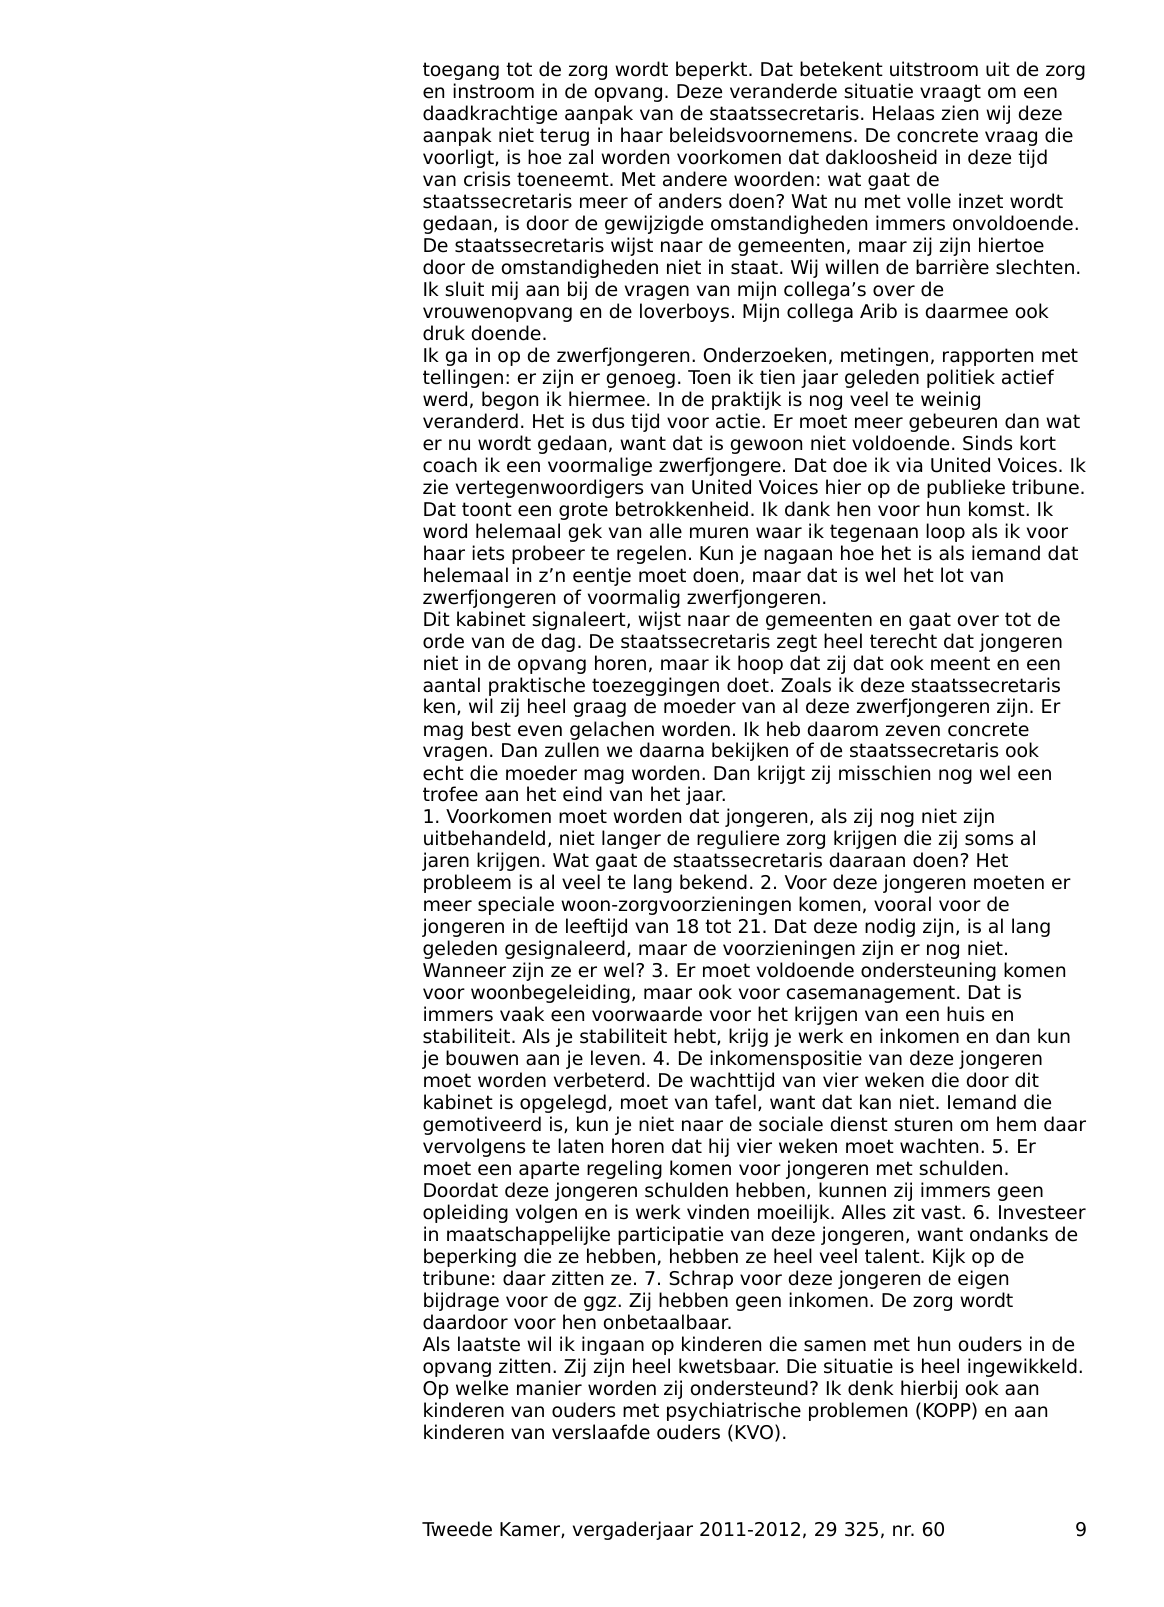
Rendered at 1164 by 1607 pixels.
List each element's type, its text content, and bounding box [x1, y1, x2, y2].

text Ik ga in op de zwerfjongeren. Onderzoeken, metingen, rapporten met tellingen: er zijn er genoeg. Toen ik tien jaar geleden politiek actief werd, begon ik hiermee. In de praktijk is nog veel te weinig veranderd. Het is dus tijd voor actie. Er moet meer gebeuren dan wat er nu wordt gedaan, want dat is gewoon niet voldoende. Sinds kort coach ik een voormalige zwerfjongere. Dat doe ik via United Voices. Ik zie vertegenwoordigers van United Voices hier op de publieke tribune. Dat toont een grote betrokkenheid. Ik dank hen voor hun komst. Ik word helemaal gek van alle muren waar ik tegenaan loop als ik voor haar iets probeer te regelen. Kun je nagaan hoe het is als iemand dat helemaal in z’n eentje moet doen, maar dat is wel het lot van zwerfjongeren of voormalig zwerfjongeren. [422, 345, 1087, 608]
text Als laatste wil ik ingaan op kinderen die samen met hun ouders in de opvang zitten. Zij zijn heel kwetsbaar. Die situatie is heel ingewikkeld. Op welke manier worden zij ondersteund? Ik denk hierbij ook aan kinderen van ouders met psychiatrische problemen (KOPP) en aan kinderen van verslaafde ouders (KVO). [422, 1334, 1087, 1444]
text toegang tot de zorg wordt beperkt. Dat betekent uitstroom uit de zorg en instroom in de opvang. Deze veranderde situatie vraagt om een daadkrachtige aanpak van de staatssecretaris. Helaas zien wij deze aanpak niet terug in haar beleidsvoornemens. De concrete vraag die voorligt, is hoe zal worden voorkomen dat dakloosheid in deze tijd van crisis toeneemt. Met andere woorden: wat gaat de staatssecretaris meer of anders doen? Wat nu met volle inzet wordt gedaan, is door de gewijzigde omstandigheden immers onvoldoende. De staatssecretaris wijst naar de gemeenten, maar zij zijn hiertoe door de omstandigheden niet in staat. Wij willen de barrière slechten. [422, 59, 1087, 279]
text 1. Voorkomen moet worden dat jongeren, als zij nog niet zijn uitbehandeld, niet langer de reguliere zorg krijgen die zij soms al jaren krijgen. Wat gaat de staatssecretaris daaraan doen? Het probleem is al veel te lang bekend. 2. Voor deze jongeren moeten er meer speciale woon-zorgvoorzieningen komen, vooral voor de jongeren in de leeftijd van 18 tot 21. Dat deze nodig zijn, is al lang geleden gesignaleerd, maar de voorzieningen zijn er nog niet. Wanneer zijn ze er wel? 3. Er moet voldoende ondersteuning komen voor woonbegeleiding, maar ook voor casemanagement. Dat is immers vaak een voorwaarde voor het krijgen van een huis en stabiliteit. Als je stabiliteit hebt, krijg je werk en inkomen en dan kun je bouwen aan je leven. 4. De inkomenspositie van deze jongeren moet worden verbeterd. De wachttijd van vier weken die door dit kabinet is opgelegd, moet van tafel, want dat kan niet. Iemand die gemotiveerd is, kun je niet naar de sociale dienst sturen om hem daar vervolgens te laten horen dat hij vier weken moet wachten. 5. Er moet een aparte regeling komen voor jongeren met schulden. Doordat deze jongeren schulden hebben, kunnen zij immers geen opleiding volgen en is werk vinden moeilijk. Alles zit vast. 6. Investeer in maatschappelijke participatie van deze jongeren, want ondanks de beperking die ze hebben, hebben ze heel veel talent. Kijk op de tribune: daar zitten ze. 7. Schrap voor deze jongeren de eigen bijdrage voor de ggz. Zij hebben geen inkomen. De zorg wordt daardoor voor hen onbetaalbaar. [422, 806, 1087, 1334]
text Dit kabinet signaleert, wijst naar de gemeenten en gaat over tot de orde van de dag. De staatssecretaris zegt heel terecht dat jongeren niet in de opvang horen, maar ik hoop dat zij dat ook meent en een aantal praktische toezeggingen doet. Zoals ik deze staatssecretaris ken, wil zij heel graag de moeder van al deze zwerfjongeren zijn. Er mag best even gelachen worden. Ik heb daarom zeven concrete vragen. Dan zullen we daarna bekijken of de staatssecretaris ook echt die moeder mag worden. Dan krijgt zij misschien nog wel een trofee aan het eind van het jaar. [422, 608, 1087, 806]
text Ik sluit mij aan bij de vragen van mijn collega’s over de vrouwenopvang en de loverboys. Mijn collega Arib is daarmee ook druk doende. [422, 279, 1087, 345]
